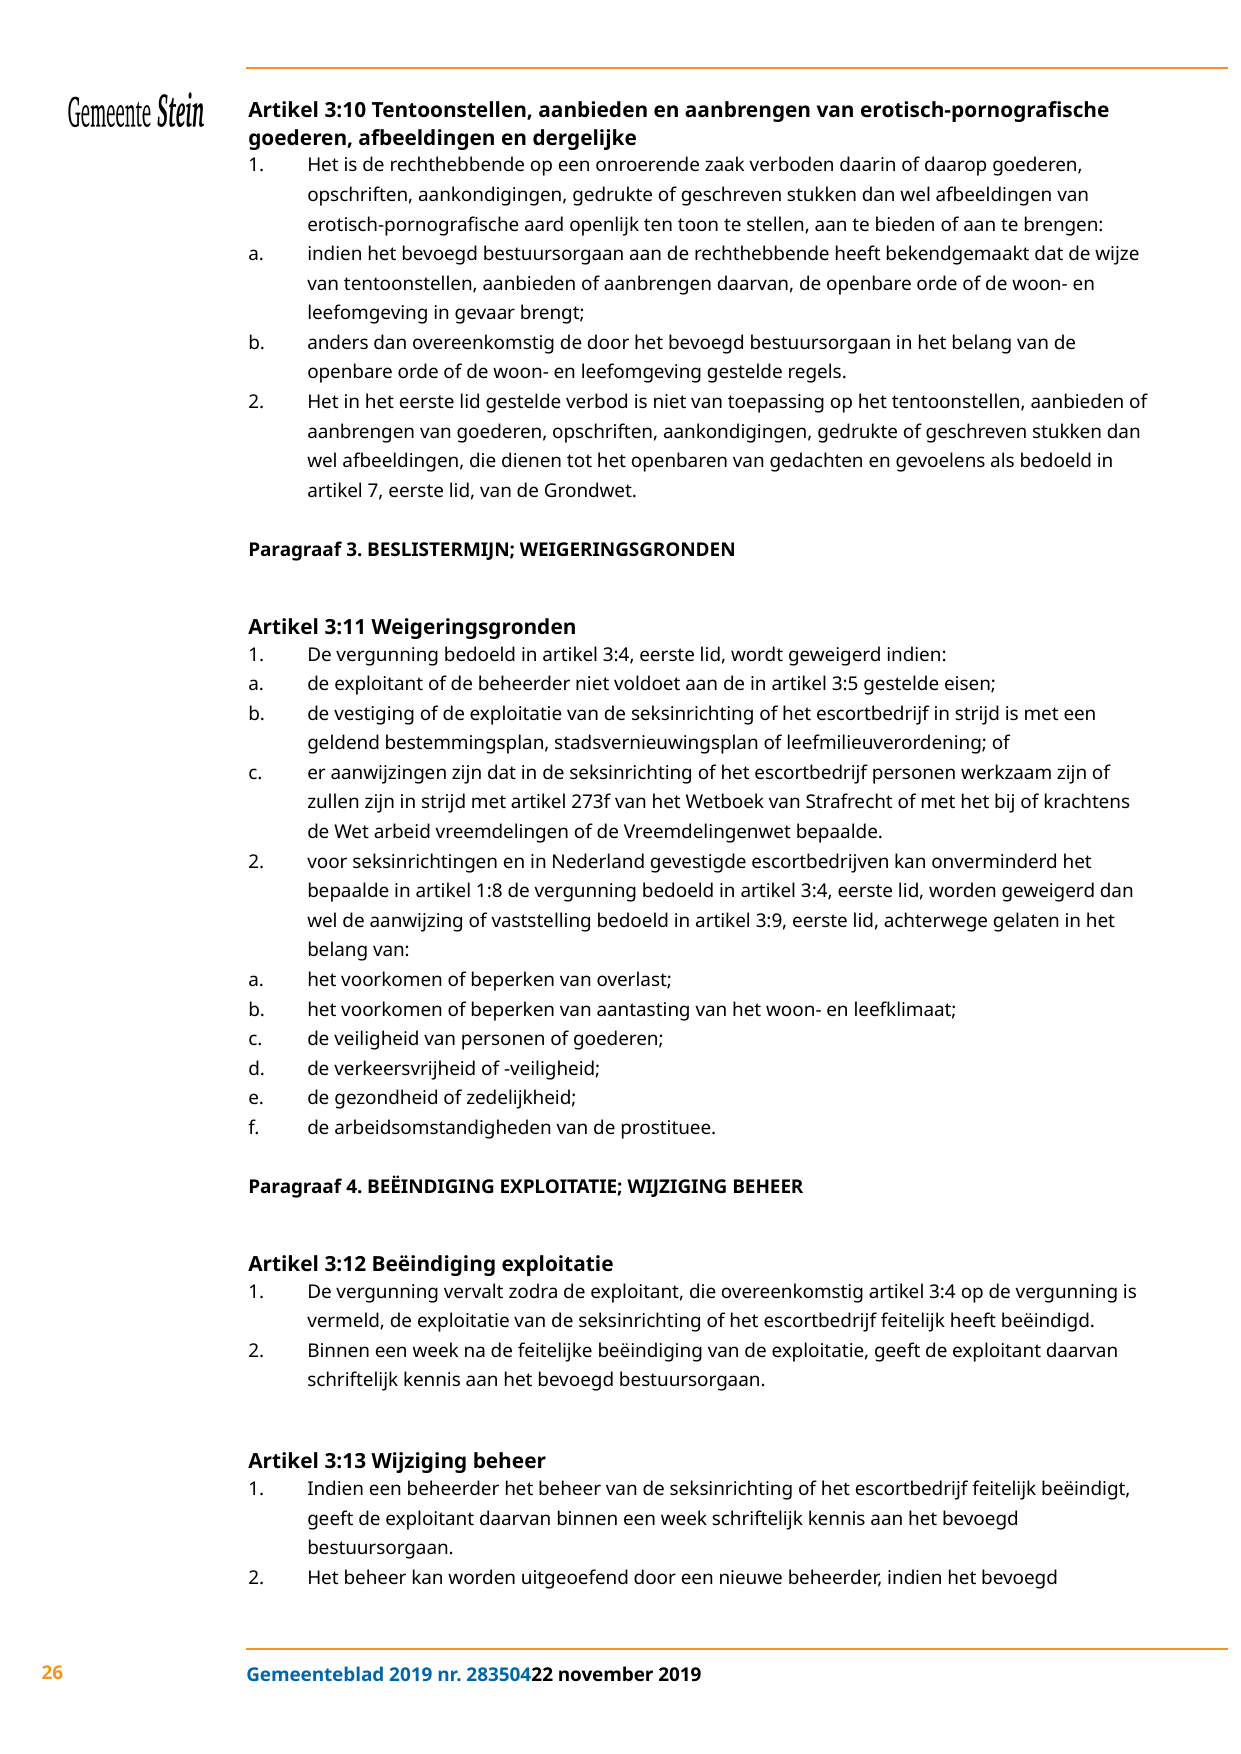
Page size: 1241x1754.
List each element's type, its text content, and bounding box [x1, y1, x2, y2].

list de vestiging of de exploitatie van de seksinrichting of het escortbedrijf in strijd is met een geldend bestemmingsplan, stadsvernieuwingsplan of leefmilieuverordening; of [248, 700, 1152, 755]
text Artikel 3:11 Weigeringsgronden [248, 612, 1152, 641]
list Binnen een week na de feitelijke beëindiging van de exploitatie, geeft de exploitant daarvan schriftelijk kennis aan het bevoegd bestuursorgaan. [248, 1337, 1152, 1392]
list het voorkomen of beperken van overlast; [248, 966, 1152, 992]
list Het in het eerste lid gestelde verbod is niet van toepassing op het tentoonstellen, aanbieden of aanbrengen van goederen, opschriften, aankondigingen, gedrukte of geschreven stukken dan wel afbeeldingen, die dienen tot het openbaren van gedachten en gevoelens als bedoeld in artikel 7, eerste lid, van de Grondwet. [248, 388, 1152, 503]
list Indien een beheerder het beheer van de seksinrichting of het escortbedrijf feitelijk beëindigt, geeft de exploitant daarvan binnen een week schriftelijk kennis aan het bevoegd bestuursorgaan. [248, 1475, 1152, 1560]
text Artikel 3:12 Beëindiging exploitatie [248, 1249, 1152, 1278]
text Paragraaf 4. BEËINDIGING EXPLOITATIE; WIJZIGING BEHEER [248, 1173, 1152, 1199]
list De vergunning bedoeld in artikel 3:4, eerste lid, wordt geweigerd indien: [248, 641, 1152, 667]
list voor seksinrichtingen en in Nederland gevestigde escortbedrijven kan onverminderd het bepaalde in artikel 1:8 de vergunning bedoeld in artikel 3:4, eerste lid, worden geweigerd dan wel de aanwijzing of vaststelling bedoeld in artikel 3:9, eerste lid, achterwege gelaten in het belang van: [248, 848, 1152, 962]
list de arbeidsomstandigheden van de prostituee. [248, 1114, 1152, 1140]
picture [41, 47, 231, 172]
list de veiligheid van personen of goederen; [248, 1025, 1152, 1051]
list indien het bevoegd bestuursorgaan aan de rechthebbende heeft bekendgemaakt dat de wijze van tentoonstellen, aanbieden of aanbrengen daarvan, de openbare orde of de woon- en leefomgeving in gevaar brengt; [248, 240, 1152, 325]
list Het is de rechthebbende op een onroerende zaak verboden daarin of daarop goederen, opschriften, aankondigingen, gedrukte of geschreven stukken dan wel afbeeldingen van erotisch-pornografische aard openlijk ten toon te stellen, aan te bieden of aan te brengen: [248, 152, 1152, 237]
list anders dan overeenkomstig de door het bevoegd bestuursorgaan in het belang van de openbare orde of de woon- en leefomgeving gestelde regels. [248, 329, 1152, 384]
list Het beheer kan worden uitgeoefend door een nieuwe beheerder, indien het bevoegd [248, 1564, 1152, 1589]
text Artikel 3:10 Tentoonstellen, aanbieden en aanbrengen van erotisch-pornografische goederen, afbeeldingen en dergelijke [248, 95, 1152, 152]
list er aanwijzingen zijn dat in de seksinrichting of het escortbedrijf personen werkzaam zijn of zullen zijn in strijd met artikel 273f van het Wetboek van Strafrecht of met het bij of krachtens de Wet arbeid vreemdelingen of de Vreemdelingenwet bepaalde. [248, 759, 1152, 844]
list de exploitant of de beheerder niet voldoet aan de in artikel 3:5 gestelde eisen; [248, 670, 1152, 696]
list De vergunning vervalt zodra de exploitant, die overeenkomstig artikel 3:4 op de vergunning is vermeld, de exploitatie van de seksinrichting of het escortbedrijf feitelijk heeft beëindigd. [248, 1278, 1152, 1333]
list de verkeersvrijheid of -veiligheid; [248, 1055, 1152, 1081]
list de gezondheid of zedelijkheid; [248, 1084, 1152, 1110]
list het voorkomen of beperken van aantasting van het woon- en leefklimaat; [248, 996, 1152, 1022]
text Artikel 3:13 Wijziging beheer [248, 1447, 1152, 1475]
text Paragraaf 3. BESLISTERMIJN; WEIGERINGSGRONDEN [248, 536, 1152, 562]
